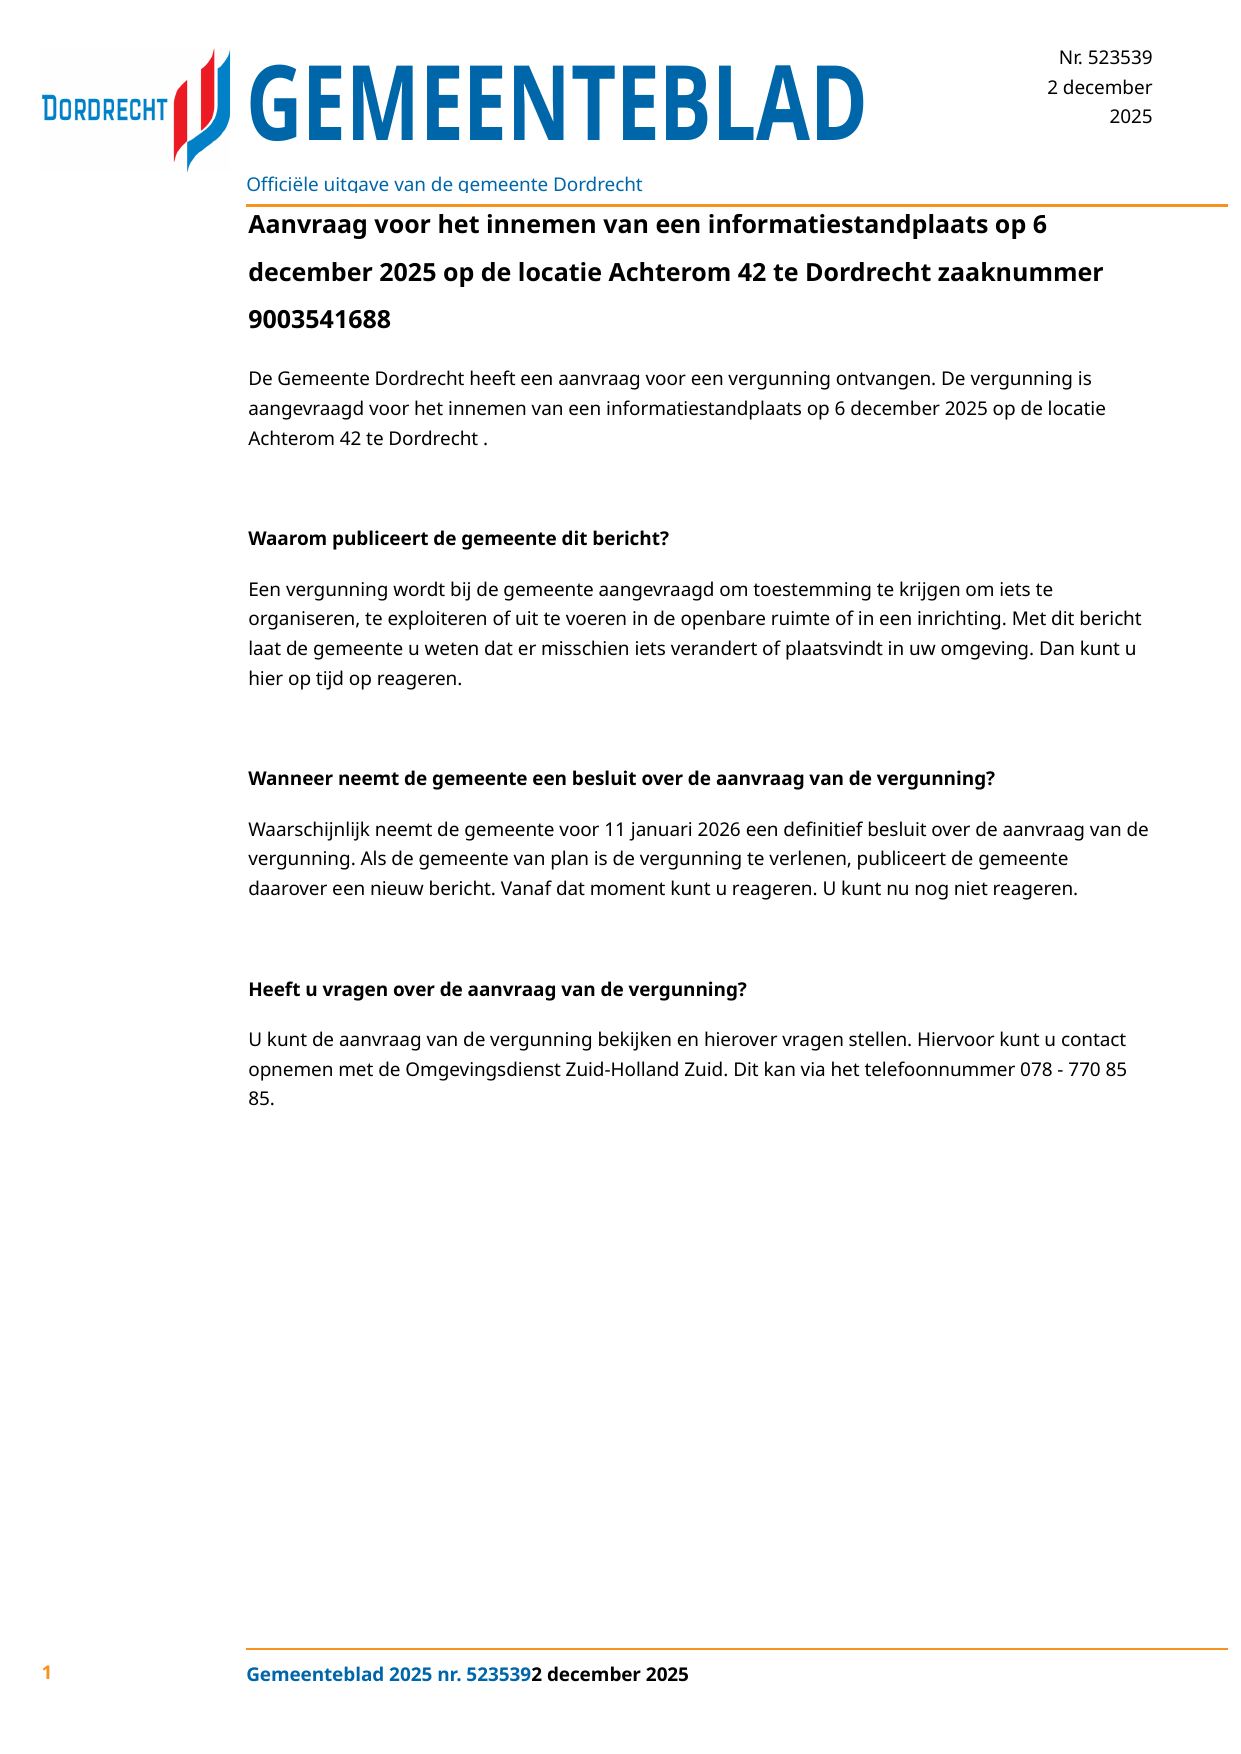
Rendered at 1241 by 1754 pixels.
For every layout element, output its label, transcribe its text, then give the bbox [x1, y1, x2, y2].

text Waarschijnlijk neemt de gemeente voor 11 januari 2026 een definitief besluit over de aanvraag van de vergunning. Als de gemeente van plan is de vergunning te verlenen, publiceert de gemeente daarover een nieuw bericht. Vanaf dat moment kunt u reageren. U kunt nu nog niet reageren. [248, 816, 1152, 901]
text Een vergunning wordt bij de gemeente aangevraagd om toestemming te krijgen om iets te organiseren, te exploiteren of uit te voeren in de openbare ruimte of in een inrichting. Met dit bericht laat de gemeente u weten dat er misschien iets verandert of plaatsvindt in uw omgeving. Dan kunt u hier op tijd op reageren. [248, 576, 1152, 690]
text Heeft u vragen over de aanvraag van de vergunning? [248, 976, 1152, 1002]
picture [41, 47, 231, 172]
text Waarom publiceert de gemeente dit bericht? [248, 526, 1152, 551]
text Aanvraag voor het innemen van een informatiestandplaats op 6 december 2025 op de locatie Achterom 42 te Dordrecht zaaknummer 9003541688 [248, 207, 1152, 336]
text U kunt de aanvraag van de vergunning bekijken en hierover vragen stellen. Hiervoor kunt u contact opnemen met de Omgevingsdienst Zuid-Holland Zuid. Dit kan via het telefoonnummer 078 - 770 85 85. [248, 1026, 1152, 1111]
text De Gemeente Dordrecht heeft een aanvraag voor een vergunning ontvangen. De vergunning is aangevraagd voor het innemen van een informatiestandplaats op 6 december 2025 op de locatie Achterom 42 te Dordrecht . [248, 366, 1152, 450]
text Wanneer neemt de gemeente een besluit over de aanvraag van de vergunning? [248, 766, 1152, 791]
